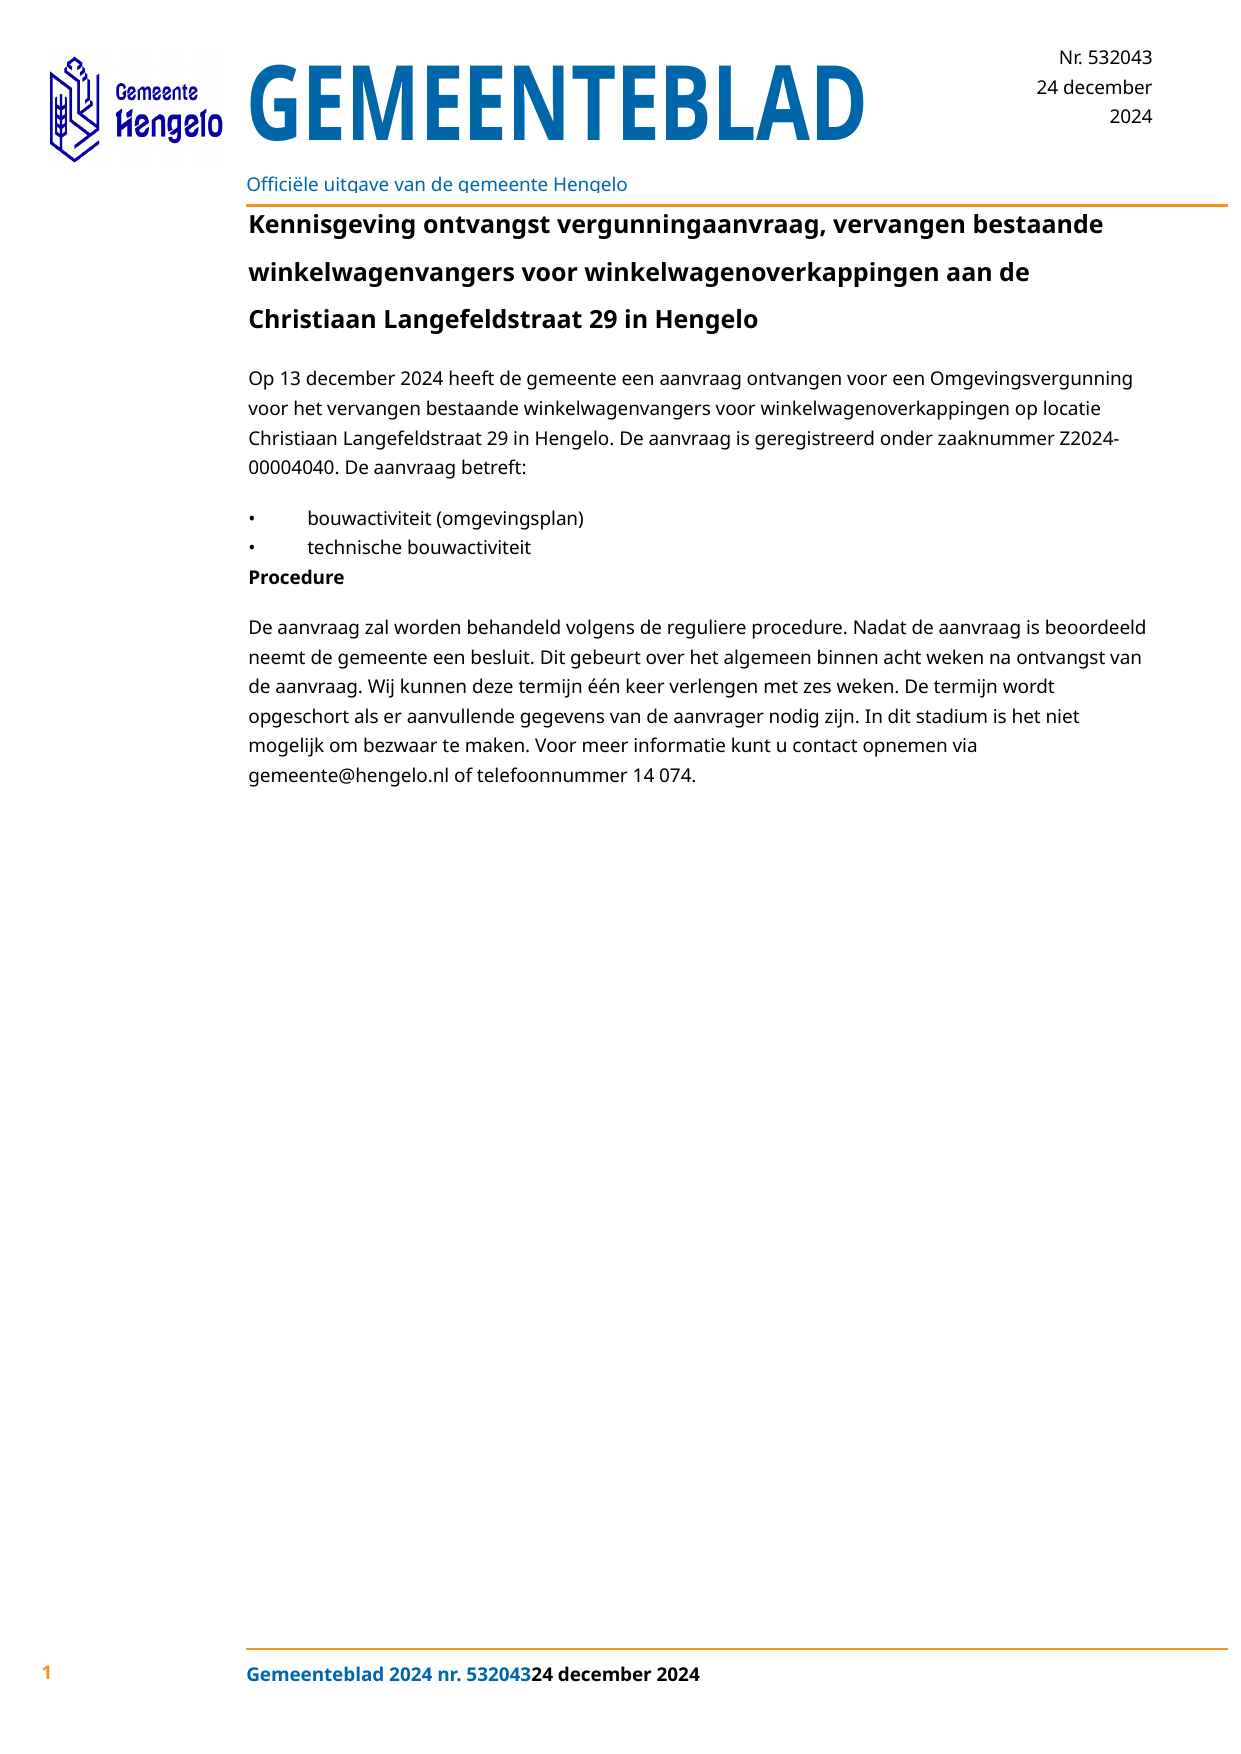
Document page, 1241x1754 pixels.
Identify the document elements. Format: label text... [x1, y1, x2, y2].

text Kennisgeving ontvangst vergunningaanvraag, vervangen bestaande winkelwagenvangers voor winkelwagenoverkappingen aan de Christiaan Langefeldstraat 29 in Hengelo [248, 207, 1152, 336]
picture [41, 47, 231, 172]
text Op 13 december 2024 heeft de gemeente een aanvraag ontvangen voor een Omgevingsvergunning voor het vervangen bestaande winkelwagenvangers voor winkelwagenoverkappingen op locatie Christiaan Langefeldstraat 29 in Hengelo. De aanvraag is geregistreerd onder zaaknummer Z2024-00004040. De aanvraag betreft: [248, 366, 1152, 480]
list bouwactiviteit (omgevingsplan) [248, 505, 1152, 530]
text De aanvraag zal worden behandeld volgens de reguliere procedure. Nadat de aanvraag is beoordeeld neemt de gemeente een besluit. Dit gebeurt over het algemeen binnen acht weken na ontvangst van de aanvraag. Wij kunnen deze termijn één keer verlengen met zes weken. De termijn wordt opgeschort als er aanvullende gegevens van de aanvrager nodig zijn. In dit stadium is het niet mogelijk om bezwaar te maken. Voor meer informatie kunt u contact opnemen via gemeente@hengelo.nl of telefoonnummer 14 074. [248, 614, 1152, 788]
text Procedure [248, 564, 1152, 589]
list technische bouwactiviteit [248, 534, 1152, 560]
